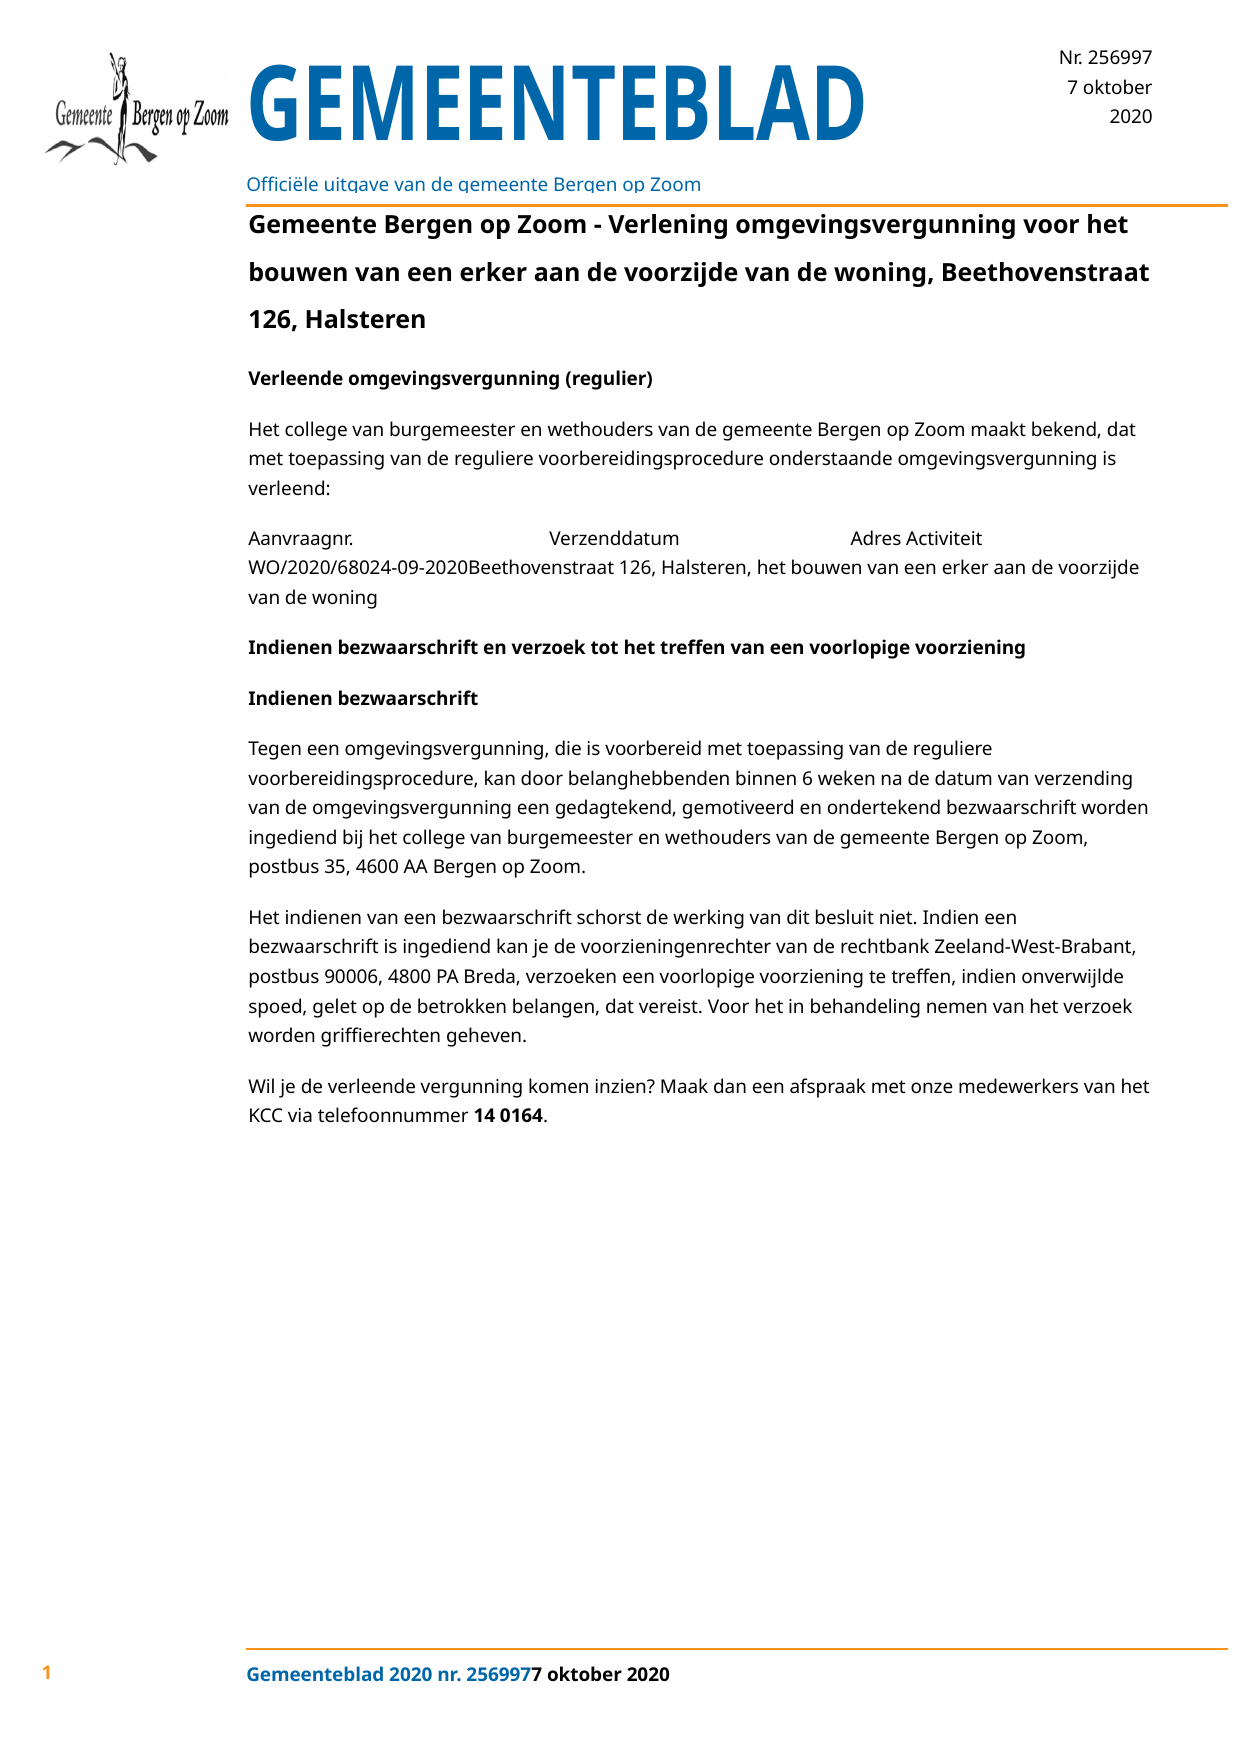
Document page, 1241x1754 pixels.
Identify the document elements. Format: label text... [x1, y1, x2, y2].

table_header Aanvraagnr. [248, 526, 549, 551]
text Indienen bezwaarschrift [248, 685, 1152, 711]
text Indienen bezwaarschrift en verzoek tot het treffen van een voorlopige voorziening [248, 634, 1152, 660]
text WO/2020/68024-09-2020Beethovenstraat 126, Halsteren, het bouwen van een erker aan de voorzijde van de woning [248, 554, 1152, 610]
text Het indienen van een bezwaarschrift schorst de werking van dit besluit niet. Indien een bezwaarschrift is ingediend kan je de voorzieningenrechter van de rechtbank Zeeland-West-Brabant, postbus 90006, 4800 PA Breda, verzoeken een voorlopige voorziening te treffen, indien onverwijlde spoed, gelet op de betrokken belangen, dat vereist. Voor het in behandeling nemen van het verzoek worden griffierechten geheven. [248, 904, 1152, 1048]
text Verleende omgevingsvergunning (regulier) [248, 366, 1152, 391]
table_header Adres Activiteit [850, 526, 1152, 551]
text Tegen een omgevingsvergunning, die is voorbereid met toepassing van de reguliere voorbereidingsprocedure, kan door belanghebbenden binnen 6 weken na de datum van verzending van de omgevingsvergunning een gedagtekend, gemotiveerd en ondertekend bezwaarschrift worden ingediend bij het college van burgemeester en wethouders van de gemeente Bergen op Zoom, postbus 35, 4600 AA Bergen op Zoom. [248, 735, 1152, 879]
picture [41, 47, 231, 172]
table_header Verzenddatum [549, 526, 850, 551]
text Het college van burgemeester en wethouders van de gemeente Bergen op Zoom maakt bekend, dat met toepassing van de reguliere voorbereidingsprocedure onderstaande omgevingsvergunning is verleend: [248, 416, 1152, 501]
text Wil je de verleende vergunning komen inzien? Maak dan een afspraak met onze medewerkers van het KCC via telefoonnummer 14 0164. [248, 1073, 1152, 1128]
text Gemeente Bergen op Zoom - Verlening omgevingsvergunning voor het bouwen van een erker aan de voorzijde van de woning, Beethovenstraat 126, Halsteren [248, 207, 1152, 336]
